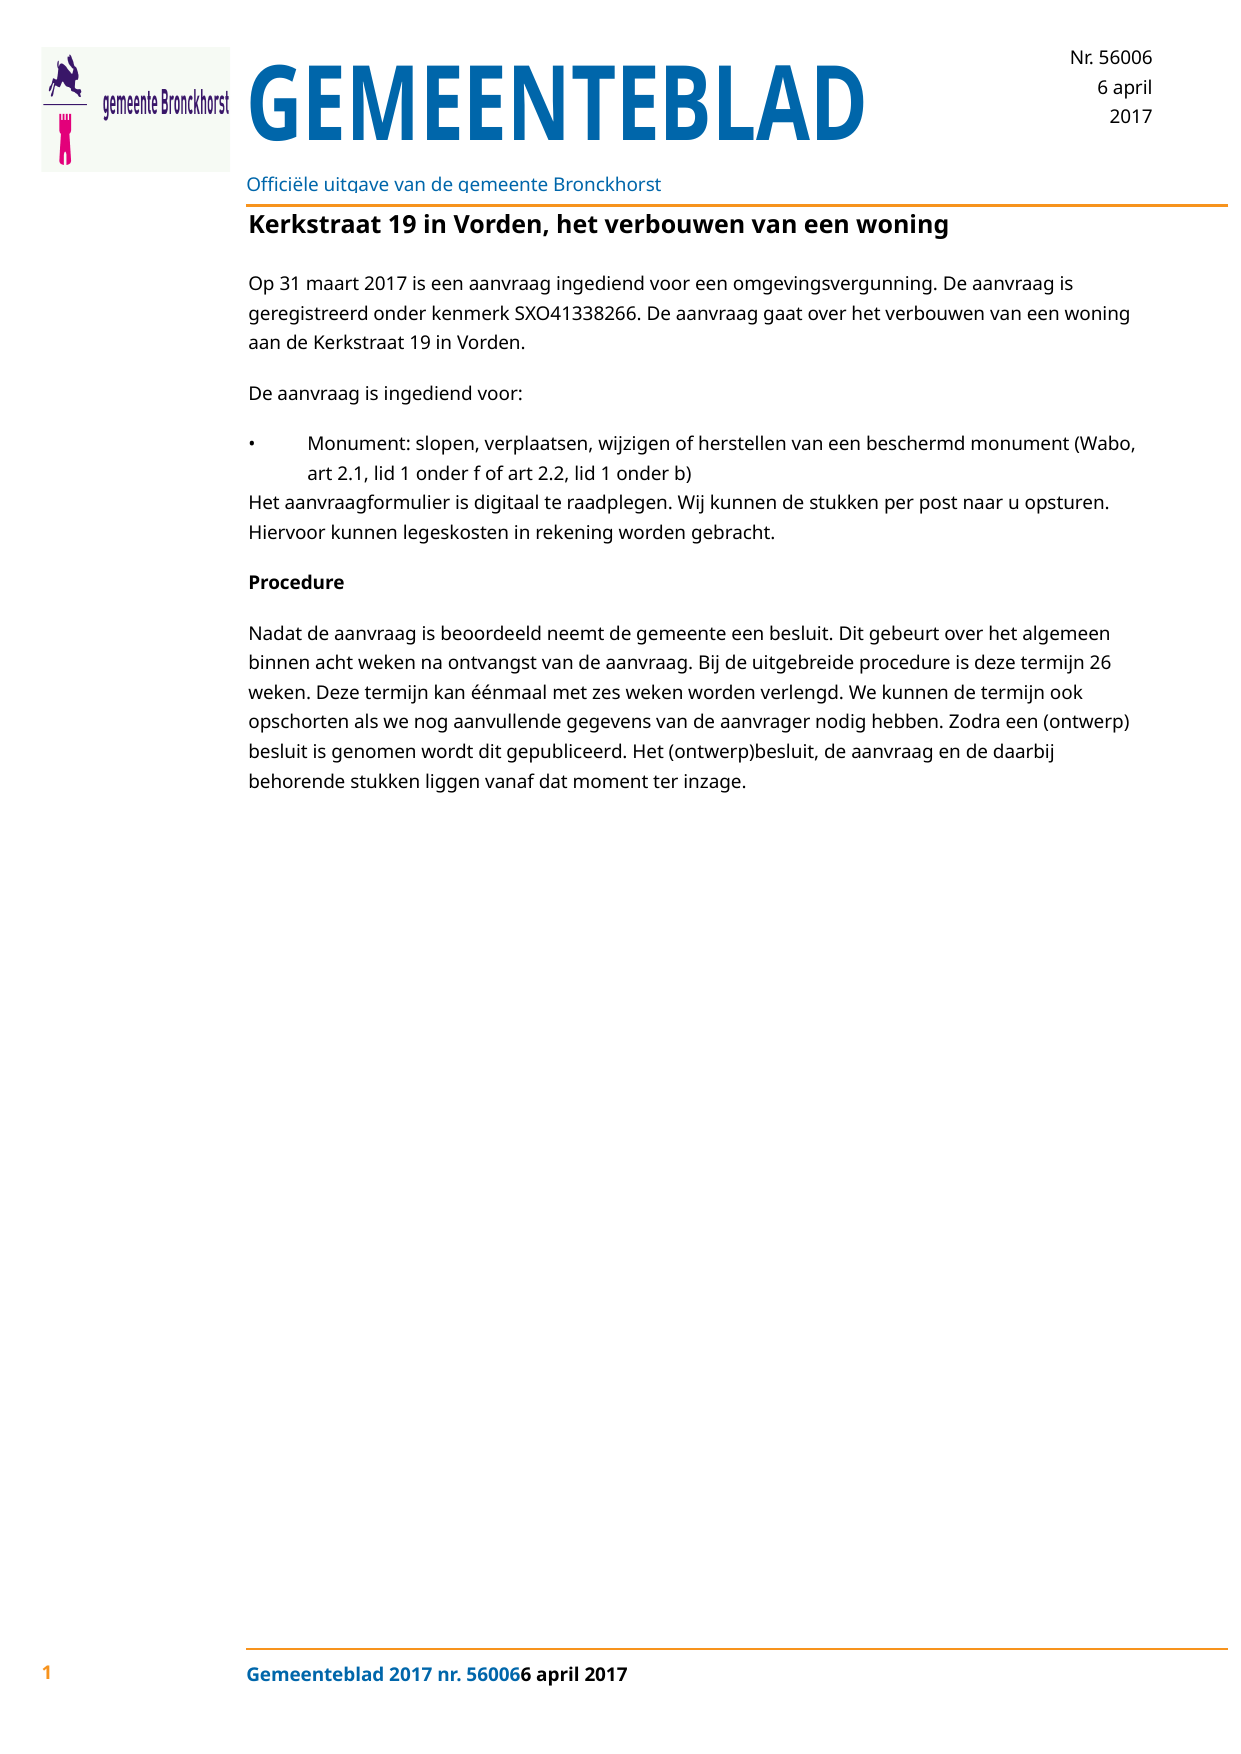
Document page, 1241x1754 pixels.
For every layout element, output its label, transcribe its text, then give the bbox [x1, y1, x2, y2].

text Procedure [248, 569, 1152, 595]
text Kerkstraat 19 in Vorden, het verbouwen van een woning [248, 207, 1152, 241]
picture [41, 47, 231, 172]
text Op 31 maart 2017 is een aanvraag ingediend voor een omgevingsvergunning. De aanvraag is geregistreerd onder kenmerk SXO41338266. De aanvraag gaat over het verbouwen van een woning aan de Kerkstraat 19 in Vorden. [248, 270, 1152, 355]
text Het aanvraagformulier is digitaal te raadplegen. Wij kunnen de stukken per post naar u opsturen. Hiervoor kunnen legeskosten in rekening worden gebracht. [248, 489, 1152, 545]
list Monument: slopen, verplaatsen, wijzigen of herstellen van een beschermd monument (Wabo, art 2.1, lid 1 onder f of art 2.2, lid 1 onder b) [248, 430, 1152, 486]
text De aanvraag is ingediend voor: [248, 380, 1152, 406]
text Nadat de aanvraag is beoordeeld neemt de gemeente een besluit. Dit gebeurt over het algemeen binnen acht weken na ontvangst van de aanvraag. Bij de uitgebreide procedure is deze termijn 26 weken. Deze termijn kan éénmaal met zes weken worden verlengd. We kunnen de termijn ook opschorten als we nog aanvullende gegevens van de aanvrager nodig hebben. Zodra een (ontwerp) besluit is genomen wordt dit gepubliceerd. Het (ontwerp)besluit, de aanvraag en de daarbij behorende stukken liggen vanaf dat moment ter inzage. [248, 620, 1152, 793]
